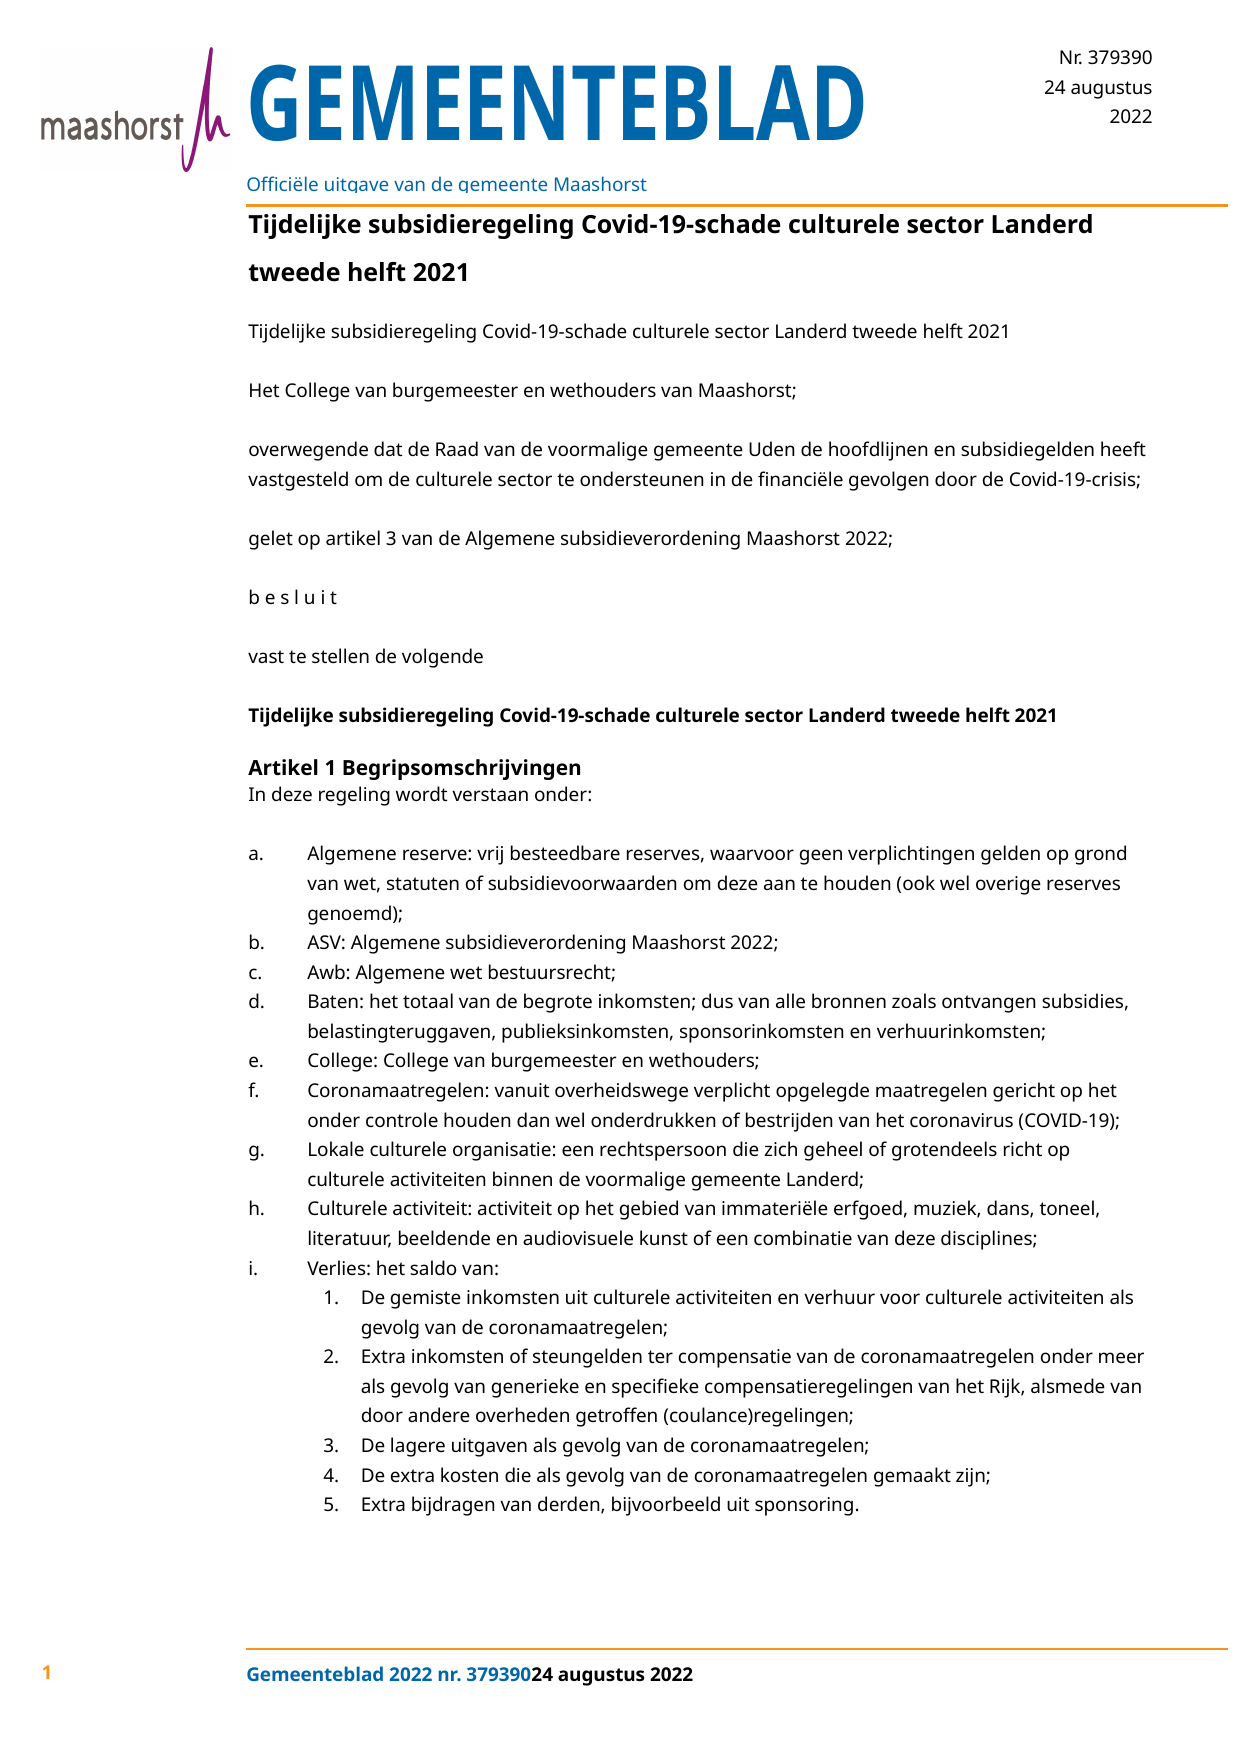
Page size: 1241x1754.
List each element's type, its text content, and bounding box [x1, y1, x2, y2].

list Baten: het totaal van de begrote inkomsten; dus van alle bronnen zoals ontvangen subsidies, belastingteruggaven, publieksinkomsten, sponsorinkomsten en verhuurinkomsten; [248, 988, 1152, 1044]
text Tijdelijke subsidieregeling Covid-19-schade culturele sector Landerd tweede helft 2021 [248, 702, 1152, 728]
text vast te stellen de volgende [248, 643, 1152, 669]
list ASV: Algemene subsidieverordening Maashorst 2022; [248, 929, 1152, 955]
list Algemene reserve: vrij besteedbare reserves, waarvoor geen verplichtingen gelden op grond van wet, statuten of subsidievoorwaarden om deze aan te houden (ook wel overige reserves genoemd); [248, 841, 1152, 925]
list Extra bijdragen van derden, bijvoorbeeld uit sponsoring. [323, 1491, 1152, 1517]
text In deze regeling wordt verstaan onder: [248, 781, 1152, 807]
list De gemiste inkomsten uit culturele activiteiten en verhuur voor culturele activiteiten als gevolg van de coronamaatregelen; [323, 1284, 1152, 1339]
list Verlies: het saldo van: [248, 1255, 1152, 1280]
text b e s l u i t [248, 584, 1152, 610]
text gelet op artikel 3 van de Algemene subsidieverordening Maashorst 2022; [248, 525, 1152, 551]
picture [41, 47, 231, 172]
text Het College van burgemeester en wethouders van Maashorst; [248, 377, 1152, 403]
list De lagere uitgaven als gevolg van de coronamaatregelen; [323, 1432, 1152, 1458]
list Culturele activiteit: activiteit op het gebied van immateriële erfgoed, muziek, dans, toneel, literatuur, beeldende en audiovisuele kunst of een combinatie van deze disciplines; [248, 1196, 1152, 1251]
list Coronamaatregelen: vanuit overheidswege verplicht opgelegde maatregelen gericht op het onder controle houden dan wel onderdrukken of bestrijden van het coronavirus (COVID-19); [248, 1077, 1152, 1132]
list Extra inkomsten of steungelden ter compensatie van de coronamaatregelen onder meer als gevolg van generieke en specifieke compensatieregelingen van het Rijk, alsmede van door andere overheden getroffen (coulance)regelingen; [323, 1343, 1152, 1428]
list De extra kosten die als gevolg van de coronamaatregelen gemaakt zijn; [323, 1462, 1152, 1487]
text Artikel 1 Begripsomschrijvingen [248, 753, 1152, 781]
list College: College van burgemeester en wethouders; [248, 1048, 1152, 1073]
list Awb: Algemene wet bestuursrecht; [248, 959, 1152, 984]
text overwegende dat de Raad van de voormalige gemeente Uden de hoofdlijnen en subsidiegelden heeft vastgesteld om de culturele sector te ondersteunen in de financiële gevolgen door de Covid-19-crisis; [248, 436, 1152, 492]
list Lokale culturele organisatie: een rechtspersoon die zich geheel of grotendeels richt op culturele activiteiten binnen de voormalige gemeente Landerd; [248, 1136, 1152, 1192]
text Tijdelijke subsidieregeling Covid-19-schade culturele sector Landerd tweede helft 2021 [248, 318, 1152, 344]
text Tijdelijke subsidieregeling Covid-19-schade culturele sector Landerd tweede helft 2021 [248, 207, 1152, 288]
